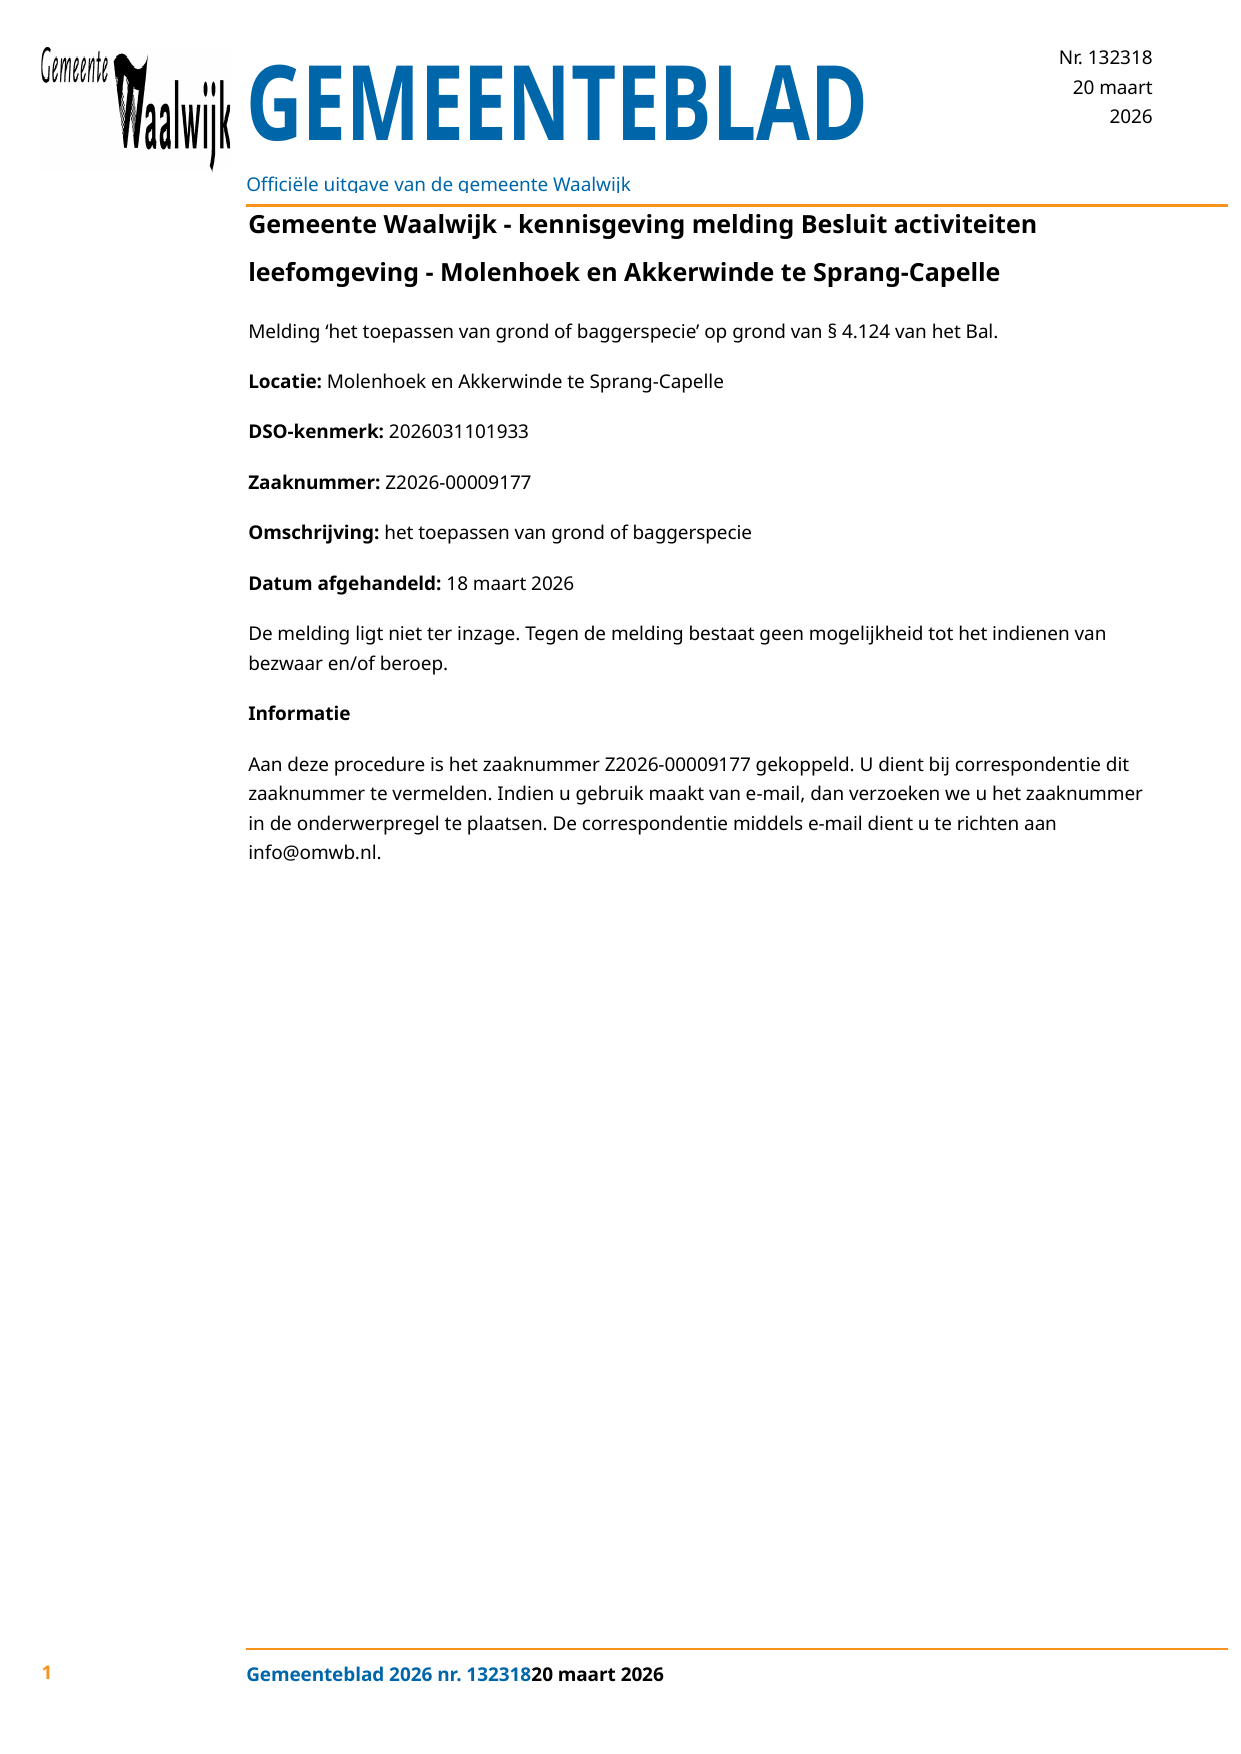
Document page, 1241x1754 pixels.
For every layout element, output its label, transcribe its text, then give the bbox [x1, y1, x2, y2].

text Zaaknummer: Z2026-00009177 [248, 469, 1152, 495]
text Informatie [248, 700, 1152, 726]
text Melding ‘het toepassen van grond of baggerspecie’ op grond van § 4.124 van het Bal. [248, 318, 1152, 344]
text Datum afgehandeld: 18 maart 2026 [248, 570, 1152, 596]
picture [41, 47, 231, 172]
text Omschrijving: het toepassen van grond of baggerspecie [248, 519, 1152, 545]
text Aan deze procedure is het zaaknummer Z2026-00009177 gekoppeld. U dient bij correspondentie dit zaaknummer te vermelden. Indien u gebruik maakt van e-mail, dan verzoeken we u het zaaknummer in de onderwerpregel te plaatsen. De correspondentie middels e-mail dient u te richten aan info@omwb.nl. [248, 751, 1152, 865]
text Locatie: Molenhoek en Akkerwinde te Sprang-Capelle [248, 368, 1152, 394]
text DSO-kenmerk: 2026031101933 [248, 419, 1152, 444]
text De melding ligt niet ter inzage. Tegen de melding bestaat geen mogelijkheid tot het indienen van bezwaar en/of beroep. [248, 620, 1152, 676]
text Gemeente Waalwijk - kennisgeving melding Besluit activiteiten leefomgeving - Molenhoek en Akkerwinde te Sprang-Capelle [248, 207, 1152, 288]
